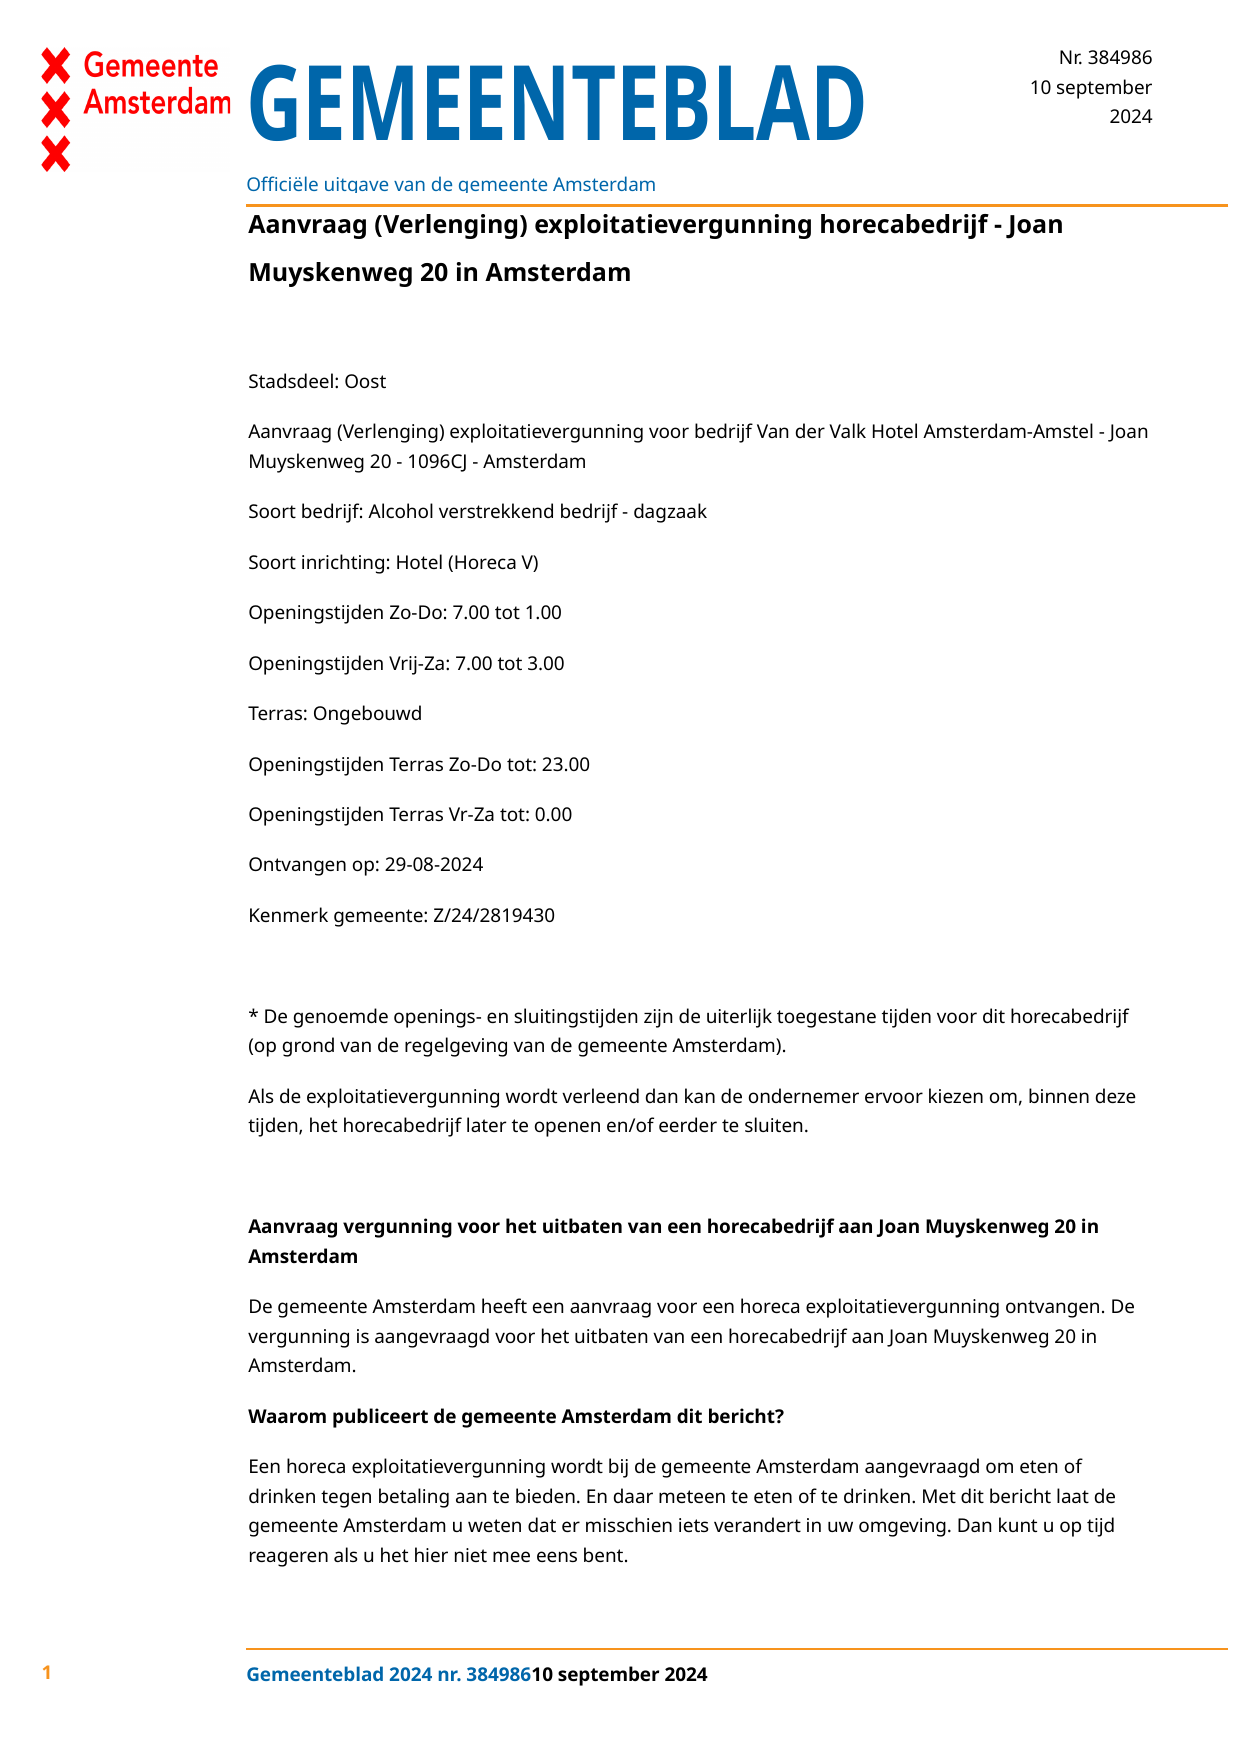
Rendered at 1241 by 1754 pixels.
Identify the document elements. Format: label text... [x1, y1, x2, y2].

text Openingstijden Vrij-Za: 7.00 tot 3.00 [248, 650, 1152, 676]
text Ontvangen op: 29-08-2024 [248, 852, 1152, 877]
text Als de exploitatievergunning wordt verleend dan kan de ondernemer ervoor kiezen om, binnen deze tijden, het horecabedrijf later te openen en/of eerder te sluiten. [248, 1083, 1152, 1138]
text Openingstijden Terras Zo-Do tot: 23.00 [248, 751, 1152, 777]
text Terras: Ongebouwd [248, 700, 1152, 726]
text Soort bedrijf: Alcohol verstrekkend bedrijf - dagzaak [248, 499, 1152, 524]
text Aanvraag (Verlenging) exploitatievergunning voor bedrijf Van der Valk Hotel Amsterdam-Amstel - Joan Muyskenweg 20 - 1096CJ - Amsterdam [248, 419, 1152, 474]
picture [41, 47, 231, 172]
text Waarom publiceert de gemeente Amsterdam dit bericht? [248, 1403, 1152, 1429]
text Openingstijden Terras Vr-Za tot: 0.00 [248, 801, 1152, 827]
text Aanvraag vergunning voor het uitbaten van een horecabedrijf aan Joan Muyskenweg 20 in Amsterdam [248, 1213, 1152, 1269]
text Soort inrichting: Hotel (Horeca V) [248, 549, 1152, 575]
text Stadsdeel: Oost [248, 368, 1152, 394]
text * De genoemde openings- en sluitingstijden zijn de uiterlijk toegestane tijden voor dit horecabedrijf (op grond van de regelgeving van de gemeente Amsterdam). [248, 1003, 1152, 1058]
text De gemeente Amsterdam heeft een aanvraag voor een horeca exploitatievergunning ontvangen. De vergunning is aangevraagd voor het uitbaten van een horecabedrijf aan Joan Muyskenweg 20 in Amsterdam. [248, 1293, 1152, 1378]
text Kenmerk gemeente: Z/24/2819430 [248, 902, 1152, 928]
text Openingstijden Zo-Do: 7.00 tot 1.00 [248, 599, 1152, 625]
text Een horeca exploitatievergunning wordt bij de gemeente Amsterdam aangevraagd om eten of drinken tegen betaling aan te bieden. En daar meteen te eten of te drinken. Met dit bericht laat de gemeente Amsterdam u weten dat er misschien iets verandert in uw omgeving. Dan kunt u op tijd reageren als u het hier niet mee eens bent. [248, 1453, 1152, 1568]
text Aanvraag (Verlenging) exploitatievergunning horecabedrijf - Joan Muyskenweg 20 in Amsterdam [248, 207, 1152, 288]
